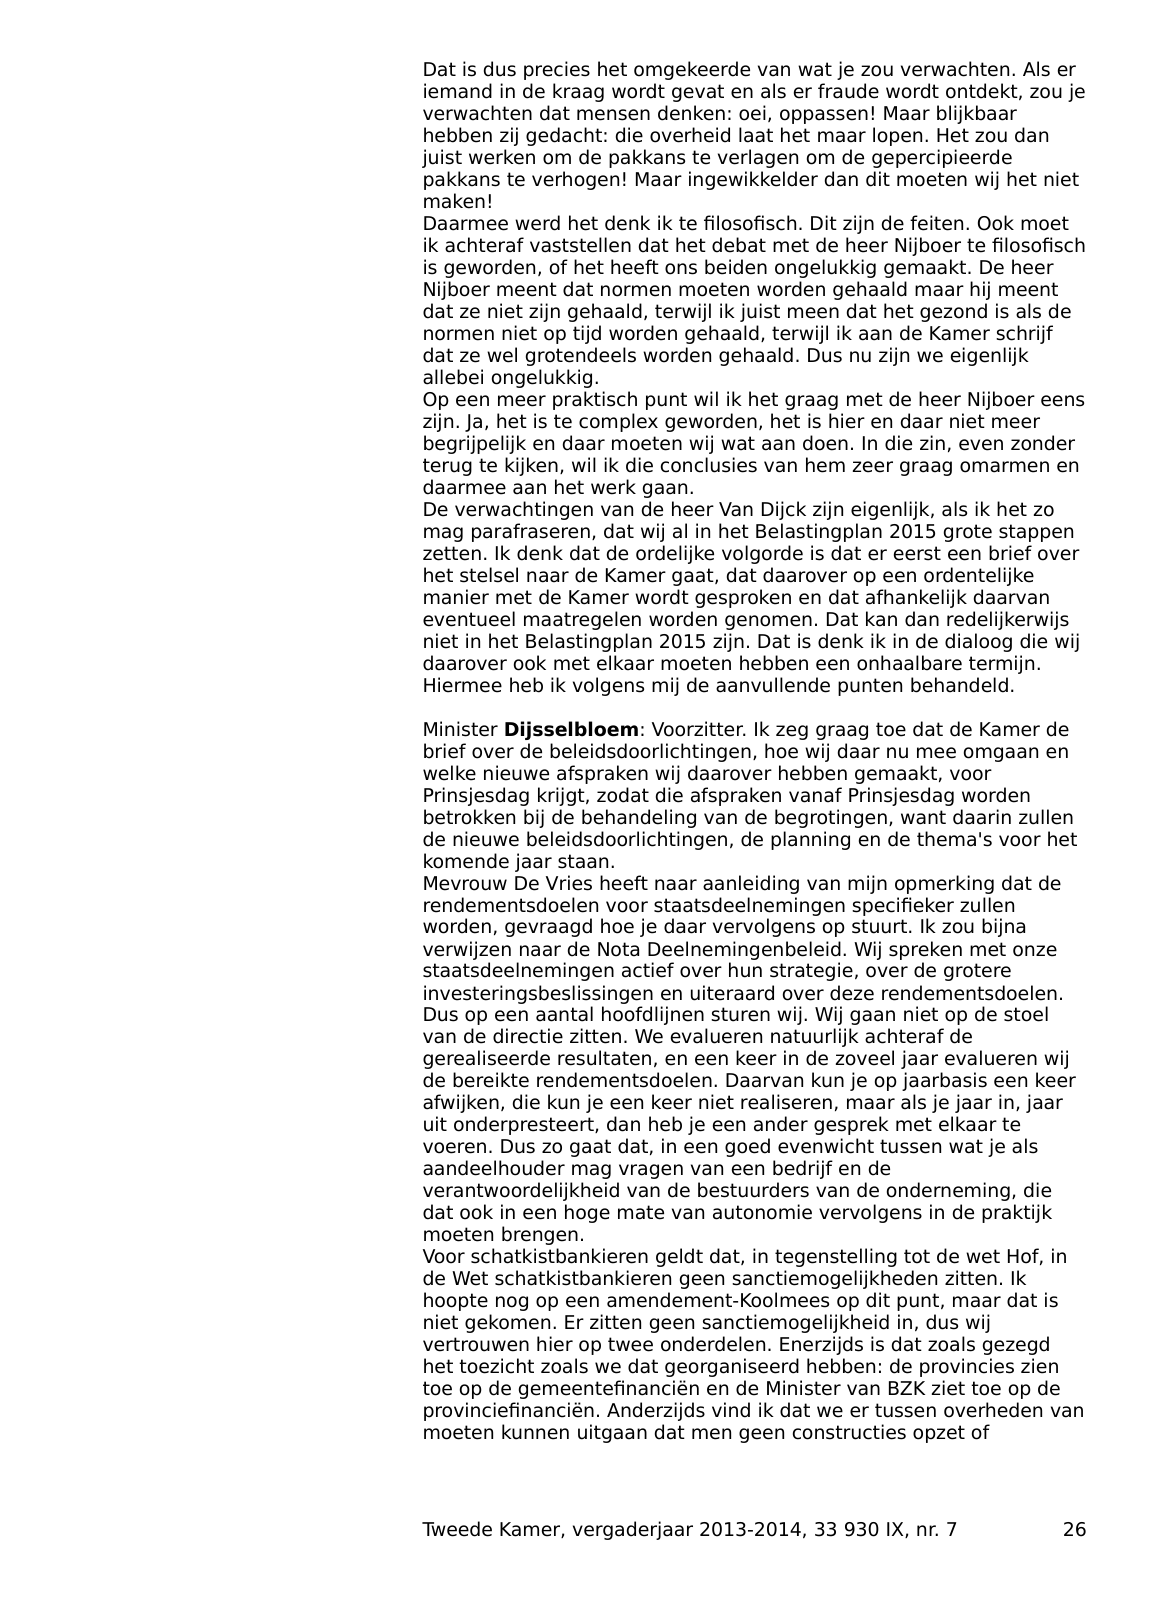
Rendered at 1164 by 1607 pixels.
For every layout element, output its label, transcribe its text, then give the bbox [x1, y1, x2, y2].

text Dat is dus precies het omgekeerde van wat je zou verwachten. Als er iemand in de kraag wordt gevat en als er fraude wordt ontdekt, zou je verwachten dat mensen denken: oei, oppassen! Maar blijkbaar hebben zij gedacht: die overheid laat het maar lopen. Het zou dan juist werken om de pakkans te verlagen om de gepercipieerde pakkans te verhogen! Maar ingewikkelder dan dit moeten wij het niet maken! [422, 59, 1087, 213]
text Minister Dijsselbloem: Voorzitter. Ik zeg graag toe dat de Kamer de brief over de beleidsdoorlichtingen, hoe wij daar nu mee omgaan en welke nieuwe afspraken wij daarover hebben gemaakt, voor Prinsjesdag krijgt, zodat die afspraken vanaf Prinsjesdag worden betrokken bij de behandeling van de begrotingen, want daarin zullen de nieuwe beleidsdoorlichtingen, de planning en de thema's voor het komende jaar staan. [422, 719, 1087, 872]
text Daarmee werd het denk ik te filosofisch. Dit zijn de feiten. Ook moet ik achteraf vaststellen dat het debat met de heer Nijboer te filosofisch is geworden, of het heeft ons beiden ongelukkig gemaakt. De heer Nijboer meent dat normen moeten worden gehaald maar hij meent dat ze niet zijn gehaald, terwijl ik juist meen dat het gezond is als de normen niet op tijd worden gehaald, terwijl ik aan de Kamer schrijf dat ze wel grotendeels worden gehaald. Dus nu zijn we eigenlijk allebei ongelukkig. [422, 213, 1087, 389]
text De verwachtingen van de heer Van Dijck zijn eigenlijk, als ik het zo mag parafraseren, dat wij al in het Belastingplan 2015 grote stappen zetten. Ik denk dat de ordelijke volgorde is dat er eerst een brief over het stelsel naar de Kamer gaat, dat daarover op een ordentelijke manier met de Kamer wordt gesproken en dat afhankelijk daarvan eventueel maatregelen worden genomen. Dat kan dan redelijkerwijs niet in het Belastingplan 2015 zijn. Dat is denk ik in de dialoog die wij daarover ook met elkaar moeten hebben een onhaalbare termijn. [422, 499, 1087, 674]
text Op een meer praktisch punt wil ik het graag met de heer Nijboer eens zijn. Ja, het is te complex geworden, het is hier en daar niet meer begrijpelijk en daar moeten wij wat aan doen. In die zin, even zonder terug te kijken, wil ik die conclusies van hem zeer graag omarmen en daarmee aan het werk gaan. [422, 389, 1087, 499]
text Voor schatkistbankieren geldt dat, in tegenstelling tot de wet Hof, in de Wet schatkistbankieren geen sanctiemogelijkheden zitten. Ik hoopte nog op een amendement-Koolmees op dit punt, maar dat is niet gekomen. Er zitten geen sanctiemogelijkheid in, dus wij vertrouwen hier op twee onderdelen. Enerzijds is dat zoals gezegd het toezicht zoals we dat georganiseerd hebben: de provincies zien toe op de gemeentefinanciën en de Minister van BZK ziet toe op de provinciefinanciën. Anderzijds vind ik dat we er tussen overheden van moeten kunnen uitgaan dat men geen constructies opzet of [422, 1246, 1087, 1444]
text Hiermee heb ik volgens mij de aanvullende punten behandeld. [422, 674, 1087, 696]
text Mevrouw De Vries heeft naar aanleiding van mijn opmerking dat de rendementsdoelen voor staatsdeelnemingen specifieker zullen worden, gevraagd hoe je daar vervolgens op stuurt. Ik zou bijna verwijzen naar de Nota Deelnemingenbeleid. Wij spreken met onze staatsdeelnemingen actief over hun strategie, over de grotere investeringsbeslissingen en uiteraard over deze rendementsdoelen. Dus op een aantal hoofdlijnen sturen wij. Wij gaan niet op de stoel van de directie zitten. We evalueren natuurlijk achteraf de gerealiseerde resultaten, en een keer in de zoveel jaar evalueren wij de bereikte rendementsdoelen. Daarvan kun je op jaarbasis een keer afwijken, die kun je een keer niet realiseren, maar als je jaar in, jaar uit onderpresteert, dan heb je een ander gesprek met elkaar te voeren. Dus zo gaat dat, in een goed evenwicht tussen wat je als aandeelhouder mag vragen van een bedrijf en de verantwoordelijkheid van de bestuurders van de onderneming, die dat ook in een hoge mate van autonomie vervolgens in de praktijk moeten brengen. [422, 872, 1087, 1246]
